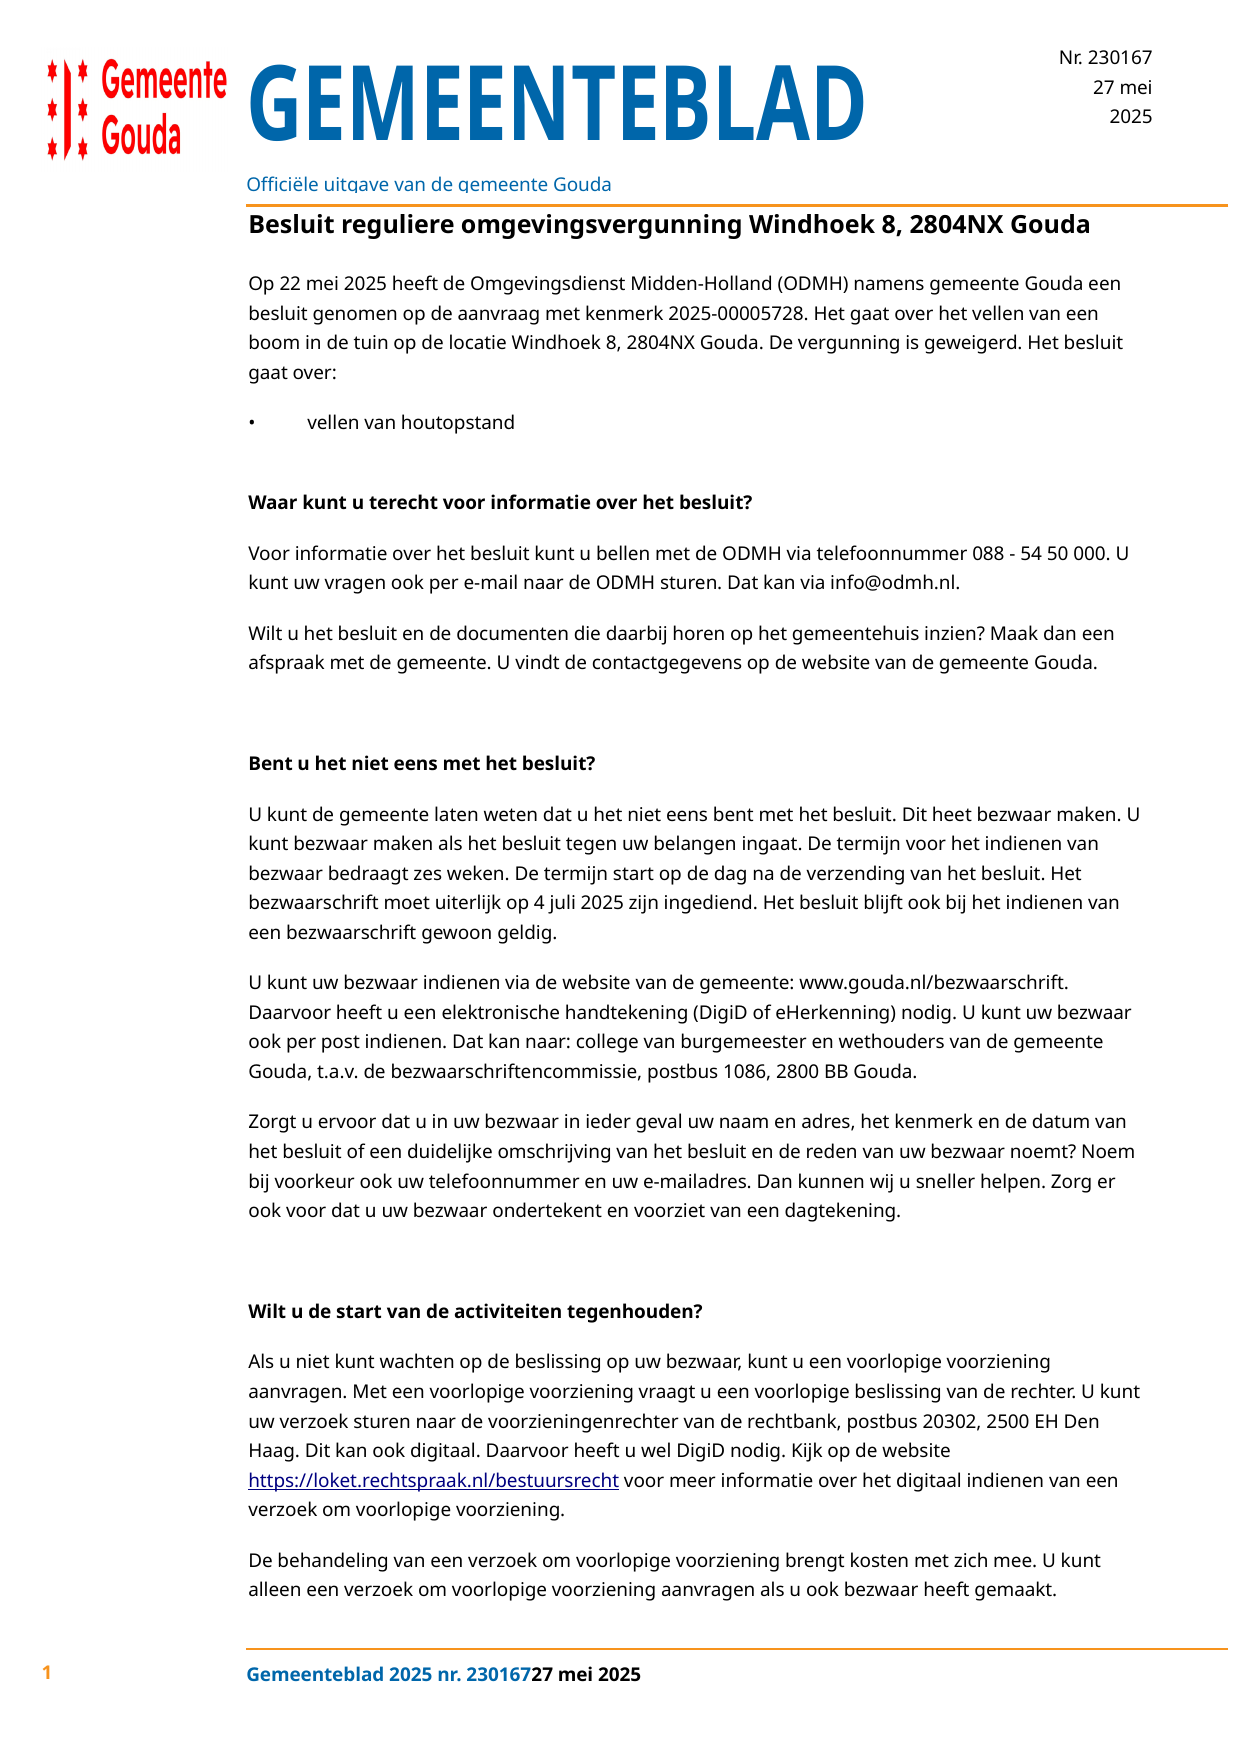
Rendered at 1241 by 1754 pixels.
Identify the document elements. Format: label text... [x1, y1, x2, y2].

text Wilt u de start van de activiteiten tegenhouden? [248, 1298, 1152, 1324]
text Voor informatie over het besluit kunt u bellen met de ODMH via telefoonnummer 088 - 54 50 000. U kunt uw vragen ook per e-mail naar de ODMH sturen. Dat kan via info@odmh.nl. [248, 540, 1152, 595]
text De behandeling van een verzoek om voorlopige voorziening brengt kosten met zich mee. U kunt alleen een verzoek om voorlopige voorziening aanvragen als u ook bezwaar heeft gemaakt. [248, 1547, 1152, 1602]
text Op 22 mei 2025 heeft de Omgevingsdienst Midden-Holland (ODMH) namens gemeente Gouda een besluit genomen op de aanvraag met kenmerk 2025-00005728. Het gaat over het vellen van een boom in de tuin op de locatie Windhoek 8, 2804NX Gouda. De vergunning is geweigerd. Het besluit gaat over: [248, 270, 1152, 385]
picture [41, 47, 231, 172]
text U kunt de gemeente laten weten dat u het niet eens bent met het besluit. Dit heet bezwaar maken. U kunt bezwaar maken als het besluit tegen uw belangen ingaat. De termijn voor het indienen van bezwaar bedraagt zes weken. De termijn start op de dag na de verzending van het besluit. Het bezwaarschrift moet uiterlijk op 4 juli 2025 zijn ingediend. Het besluit blijft ook bij het indienen van een bezwaarschrift gewoon geldig. [248, 801, 1152, 945]
text Besluit reguliere omgevingsvergunning Windhoek 8, 2804NX Gouda [248, 207, 1152, 241]
text Bent u het niet eens met het besluit? [248, 750, 1152, 776]
text U kunt uw bezwaar indienen via de website van de gemeente: www.gouda.nl/bezwaarschrift. Daarvoor heeft u een elektronische handtekening (DigiD of eHerkenning) nodig. U kunt uw bezwaar ook per post indienen. Dat kan naar: college van burgemeester en wethouders van de gemeente Gouda, t.a.v. de bezwaarschriftencommissie, postbus 1086, 2800 BB Gouda. [248, 969, 1152, 1084]
text Wilt u het besluit en de documenten die daarbij horen op het gemeentehuis inzien? Maak dan een afspraak met de gemeente. U vindt de contactgegevens op de website van de gemeente Gouda. [248, 620, 1152, 675]
list vellen van houtopstand [248, 409, 1152, 435]
text Als u niet kunt wachten op de beslissing op uw bezwaar, kunt u een voorlopige voorziening aanvragen. Met een voorlopige voorziening vraagt u een voorlopige beslissing van de rechter. U kunt uw verzoek sturen naar de voorzieningenrechter van de rechtbank, postbus 20302, 2500 EH Den Haag. Dit kan ook digitaal. Daarvoor heeft u wel DigiD nodig. Kijk op de website https://loket.rechtspraak.nl/bestuursrecht voor meer informatie over het digitaal indienen van een verzoek om voorlopige voorziening. [248, 1349, 1152, 1522]
text Zorgt u ervoor dat u in uw bezwaar in ieder geval uw naam en adres, het kenmerk en de datum van het besluit of een duidelijke omschrijving van het besluit en de reden van uw bezwaar noemt? Noem bij voorkeur ook uw telefoonnummer en uw e-mailadres. Dan kunnen wij u sneller helpen. Zorg er ook voor dat u uw bezwaar ondertekent en voorziet van een dagtekening. [248, 1109, 1152, 1223]
text Waar kunt u terecht voor informatie over het besluit? [248, 489, 1152, 515]
